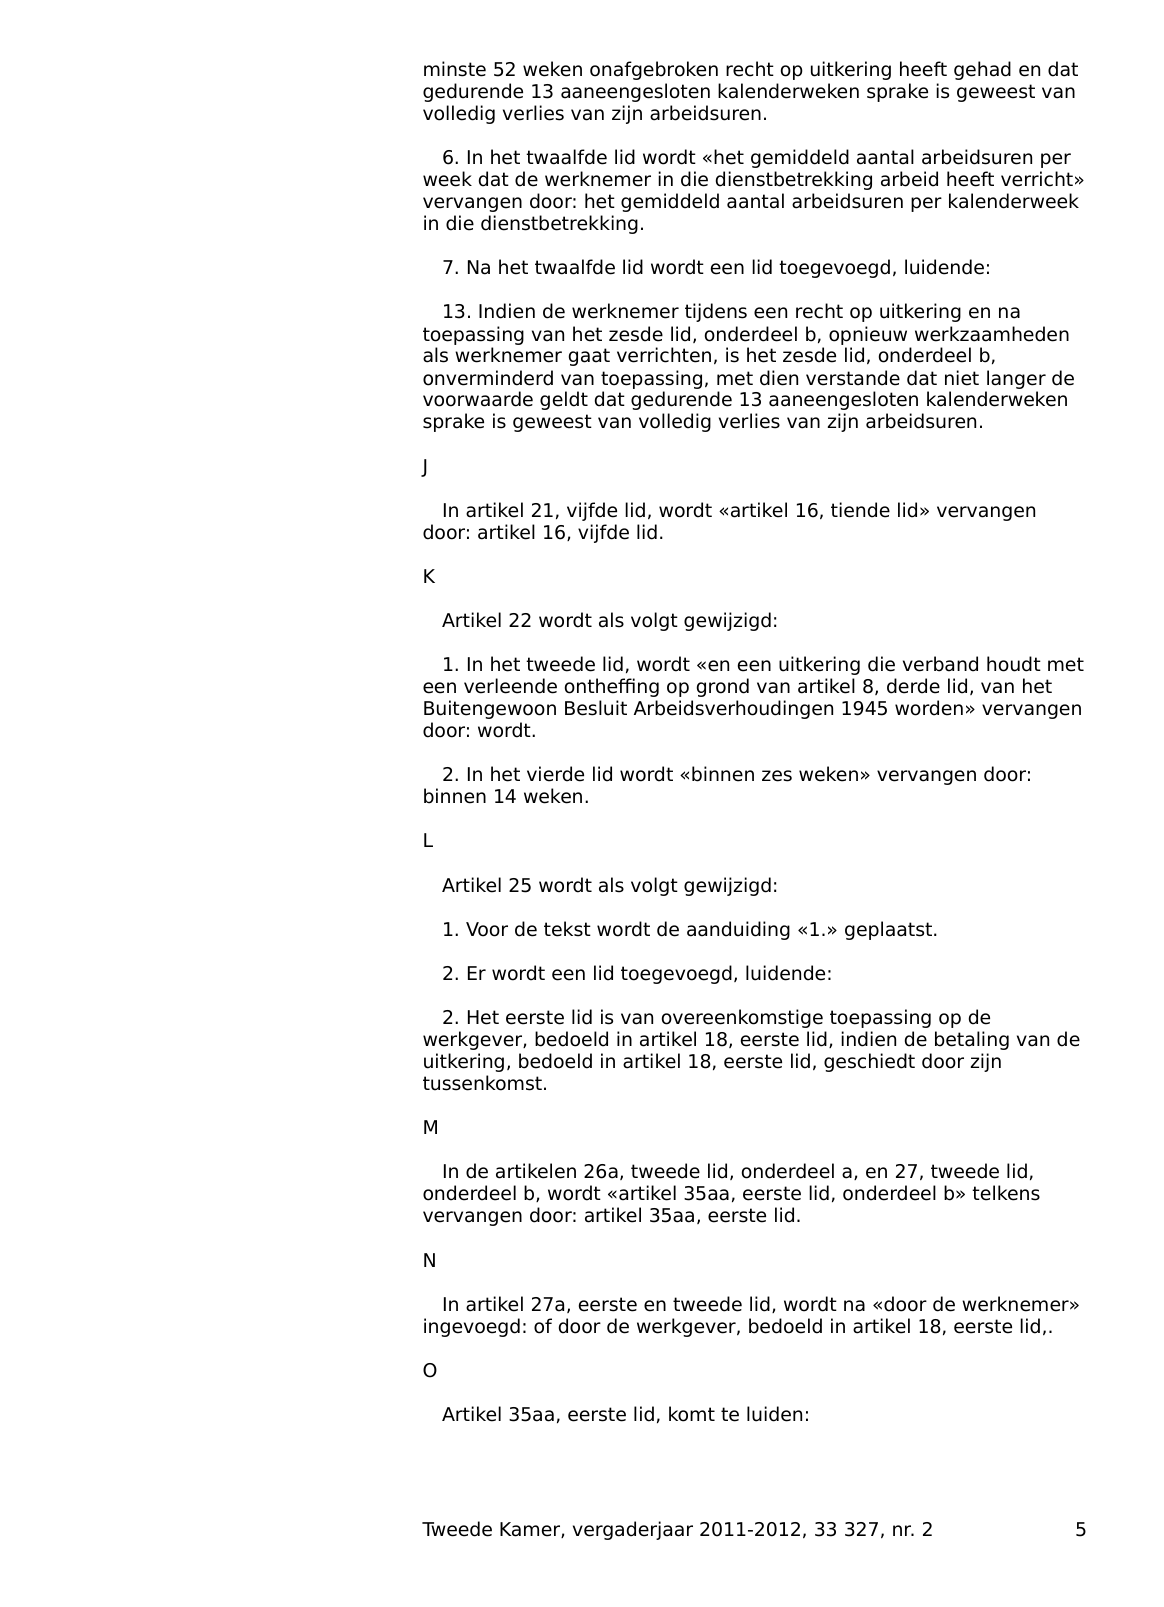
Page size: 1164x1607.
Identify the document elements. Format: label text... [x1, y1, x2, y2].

text 6. In het twaalfde lid wordt «het gemiddeld aantal arbeidsuren per week dat de werknemer in die dienstbetrekking arbeid heeft verricht» vervangen door: het gemiddeld aantal arbeidsuren per kalenderweek in die dienstbetrekking. [422, 147, 1087, 235]
text O [422, 1360, 1087, 1382]
text J [422, 456, 1087, 477]
text Artikel 22 wordt als volgt gewijzigd: [422, 610, 1087, 632]
text 1. Voor de tekst wordt de aanduiding «1.» geplaatst. [422, 919, 1087, 941]
text Artikel 35aa, eerste lid, komt te luiden: [422, 1404, 1087, 1426]
text 2. In het vierde lid wordt «binnen zes weken» vervangen door: binnen 14 weken. [422, 764, 1087, 808]
text minste 52 weken onafgebroken recht op uitkering heeft gehad en dat gedurende 13 aaneengesloten kalenderweken sprake is geweest van volledig verlies van zijn arbeidsuren. [422, 59, 1087, 125]
text 13. Indien de werknemer tijdens een recht op uitkering en na toepassing van het zesde lid, onderdeel b, opnieuw werkzaamheden als werknemer gaat verrichten, is het zesde lid, onderdeel b, onverminderd van toepassing, met dien verstande dat niet langer de voorwaarde geldt dat gedurende 13 aaneengesloten kalenderweken sprake is geweest van volledig verlies van zijn arbeidsuren. [422, 301, 1087, 433]
text L [422, 830, 1087, 852]
text K [422, 566, 1087, 588]
text N [422, 1249, 1087, 1271]
text M [422, 1117, 1087, 1139]
text In artikel 27a, eerste en tweede lid, wordt na «door de werknemer» ingevoegd: of door de werkgever, bedoeld in artikel 18, eerste lid,. [422, 1294, 1087, 1338]
text In de artikelen 26a, tweede lid, onderdeel a, en 27, tweede lid, onderdeel b, wordt «artikel 35aa, eerste lid, onderdeel b» telkens vervangen door: artikel 35aa, eerste lid. [422, 1161, 1087, 1227]
text 2. Het eerste lid is van overeenkomstige toepassing op de werkgever, bedoeld in artikel 18, eerste lid, indien de betaling van de uitkering, bedoeld in artikel 18, eerste lid, geschiedt door zijn tussenkomst. [422, 1007, 1087, 1095]
text Artikel 25 wordt als volgt gewijzigd: [422, 874, 1087, 897]
text In artikel 21, vijfde lid, wordt «artikel 16, tiende lid» vervangen door: artikel 16, vijfde lid. [422, 500, 1087, 544]
text 1. In het tweede lid, wordt «en een uitkering die verband houdt met een verleende ontheffing op grond van artikel 8, derde lid, van het Buitengewoon Besluit Arbeidsverhoudingen 1945 worden» vervangen door: wordt. [422, 654, 1087, 742]
text 2. Er wordt een lid toegevoegd, luidende: [422, 963, 1087, 985]
text 7. Na het twaalfde lid wordt een lid toegevoegd, luidende: [422, 257, 1087, 279]
